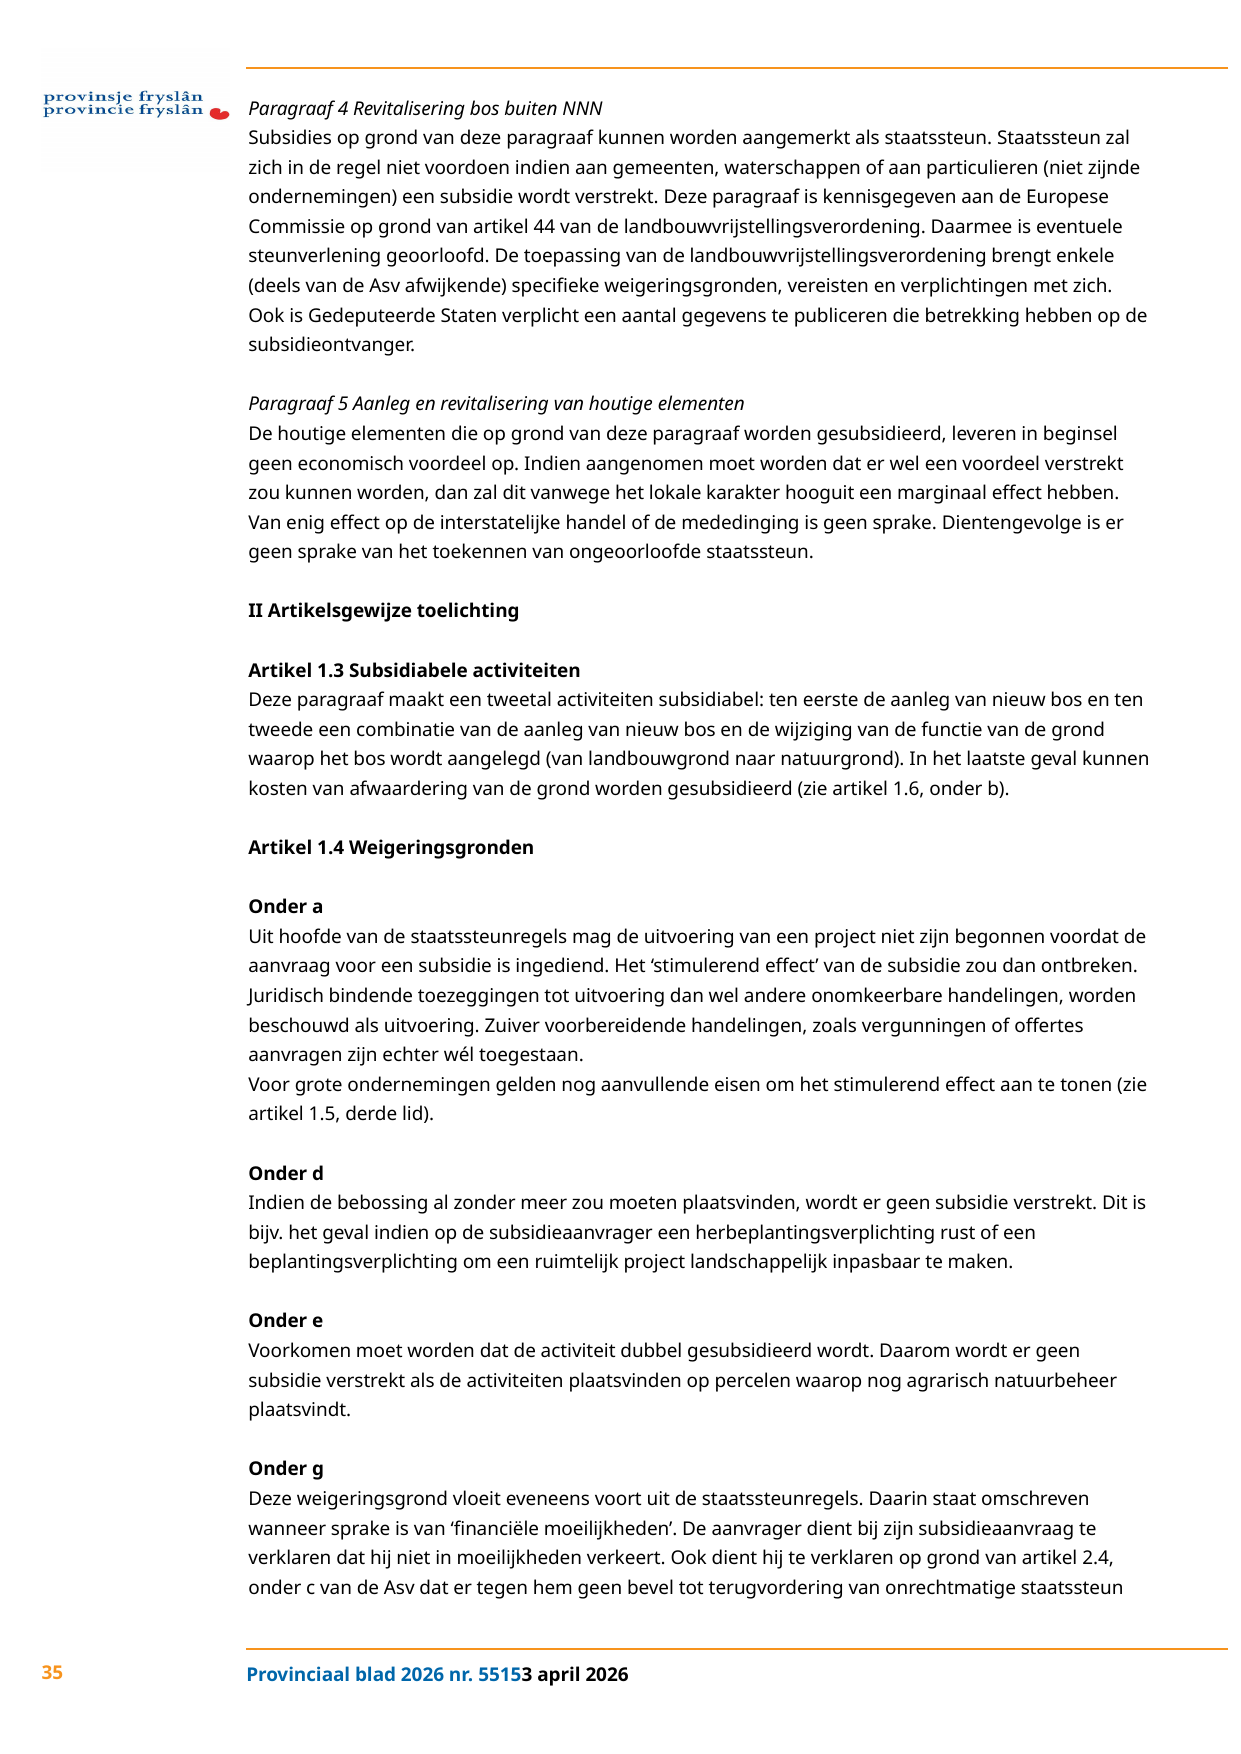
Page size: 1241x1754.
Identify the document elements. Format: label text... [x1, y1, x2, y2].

text Onder a [248, 893, 1152, 919]
text Subsidies op grond van deze paragraaf kunnen worden aangemerkt als staatssteun. Staatssteun zal zich in de regel niet voordoen indien aan gemeenten, waterschappen of aan particulieren (niet zijnde ondernemingen) een subsidie wordt verstrekt. Deze paragraaf is kennisgegeven aan de Europese Commissie op grond van artikel 44 van de landbouwvrijstellingsverordening. Daarmee is eventuele steunverlening geoorloofd. De toepassing van de landbouwvrijstellingsverordening brengt enkele (deels van de Asv afwijkende) specifieke weigeringsgronden, vereisten en verplichtingen met zich. Ook is Gedeputeerde Staten verplicht een aantal gegevens te publiceren die betrekking hebben op de subsidieontvanger. [248, 124, 1152, 357]
text Deze paragraaf maakt een tweetal activiteiten subsidiabel: ten eerste de aanleg van nieuw bos en ten tweede een combinatie van de aanleg van nieuw bos en de wijziging van de functie van de grond waarop het bos wordt aangelegd (van landbouwgrond naar natuurgrond). In het laatste geval kunnen kosten van afwaardering van de grond worden gesubsidieerd (zie artikel 1.6, onder b). [248, 686, 1152, 801]
text Indien de bebossing al zonder meer zou moeten plaatsvinden, wordt er geen subsidie verstrekt. Dit is bijv. het geval indien op de subsidieaanvrager een herbeplantingsverplichting rust of een beplantingsverplichting om een ruimtelijk project landschappelijk inpasbaar te maken. [248, 1189, 1152, 1274]
text Voor grote ondernemingen gelden nog aanvullende eisen om het stimulerend effect aan te tonen (zie artikel 1.5, derde lid). [248, 1071, 1152, 1126]
text Voorkomen moet worden dat de activiteit dubbel gesubsidieerd wordt. Daarom wordt er geen subsidie verstrekt als de activiteiten plaatsvinden op percelen waarop nog agrarisch natuurbeheer plaatsvindt. [248, 1337, 1152, 1422]
text Onder d [248, 1160, 1152, 1186]
text De houtige elementen die op grond van deze paragraaf worden gesubsidieerd, leveren in beginsel geen economisch voordeel op. Indien aangenomen moet worden dat er wel een voordeel verstrekt zou kunnen worden, dan zal dit vanwege het lokale karakter hooguit een marginaal effect hebben. Van enig effect op de interstatelijke handel of de mededinging is geen sprake. Dientengevolge is er geen sprake van het toekennen van ongeoorloofde staatssteun. [248, 420, 1152, 564]
text II Artikelsgewijze toelichting [248, 598, 1152, 623]
text Onder e [248, 1308, 1152, 1333]
text Artikel 1.4 Weigeringsgronden [248, 834, 1152, 860]
text Onder g [248, 1456, 1152, 1481]
picture [41, 47, 231, 172]
text Deze weigeringsgrond vloeit eveneens voort uit de staatssteunregels. Daarin staat omschreven wanneer sprake is van ‘financiële moeilijkheden’. De aanvrager dient bij zijn subsidieaanvraag te verklaren dat hij niet in moeilijkheden verkeert. Ook dient hij te verklaren op grond van artikel 2.4, onder c van de Asv dat er tegen hem geen bevel tot terugvordering van onrechtmatige staatssteun [248, 1485, 1152, 1600]
text Artikel 1.3 Subsidiabele activiteiten [248, 657, 1152, 683]
text Uit hoofde van de staatssteunregels mag de uitvoering van een project niet zijn begonnen voordat de aanvraag voor een subsidie is ingediend. Het ‘stimulerend effect’ van de subsidie zou dan ontbreken. Juridisch bindende toezeggingen tot uitvoering dan wel andere onomkeerbare handelingen, worden beschouwd als uitvoering. Zuiver voorbereidende handelingen, zoals vergunningen of offertes aanvragen zijn echter wél toegestaan. [248, 923, 1152, 1067]
text Paragraaf 4 Revitalisering bos buiten NNN [248, 95, 1152, 121]
text Paragraaf 5 Aanleg en revitalisering van houtige elementen [248, 391, 1152, 416]
